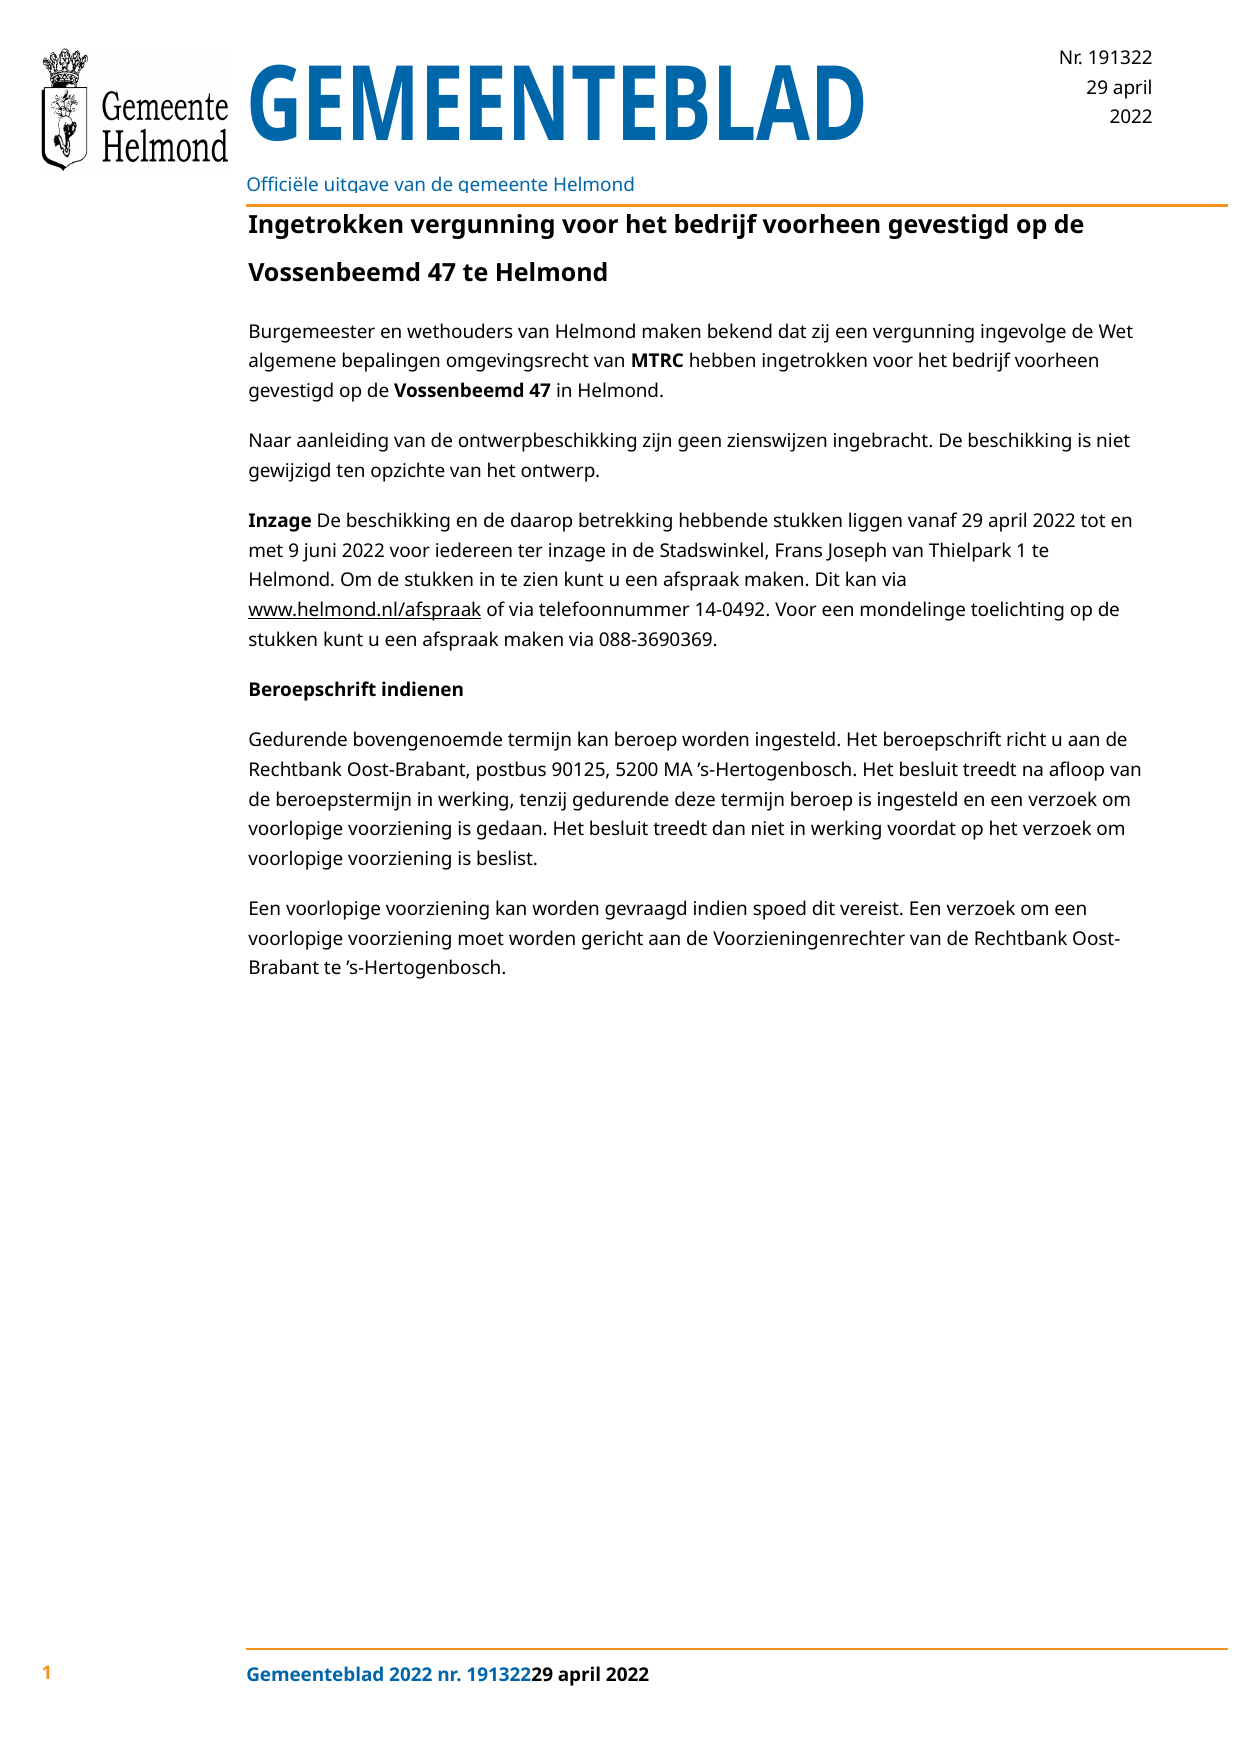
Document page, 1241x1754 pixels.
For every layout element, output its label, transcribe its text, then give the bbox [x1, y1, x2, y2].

text Inzage De beschikking en de daarop betrekking hebbende stukken liggen vanaf 29 april 2022 tot en met 9 juni 2022 voor iedereen ter inzage in de Stadswinkel, Frans Joseph van Thielpark 1 te Helmond. Om de stukken in te zien kunt u een afspraak maken. Dit kan via www.helmond.nl/afspraak of via telefoonnummer 14-0492. Voor een mondelinge toelichting op de stukken kunt u een afspraak maken via 088-3690369. [248, 507, 1152, 652]
text Beroepschrift indienen [248, 676, 1152, 702]
picture [41, 47, 231, 172]
text Burgemeester en wethouders van Helmond maken bekend dat zij een vergunning ingevolge de Wet algemene bepalingen omgevingsrecht van MTRC hebben ingetrokken voor het bedrijf voorheen gevestigd op de Vossenbeemd 47 in Helmond. [248, 318, 1152, 403]
text Ingetrokken vergunning voor het bedrijf voorheen gevestigd op de Vossenbeemd 47 te Helmond [248, 207, 1152, 288]
text Een voorlopige voorziening kan worden gevraagd indien spoed dit vereist. Een verzoek om een voorlopige voorziening moet worden gericht aan de Voorzieningenrechter van de Rechtbank Oost-Brabant te ’s‑Hertogenbosch. [248, 895, 1152, 980]
text Naar aanleiding van de ontwerpbeschikking zijn geen zienswijzen ingebracht. De beschikking is niet gewijzigd ten opzichte van het ontwerp. [248, 427, 1152, 483]
text Gedurende bovengenoemde termijn kan beroep worden ingesteld. Het beroepschrift richt u aan de Rechtbank Oost-Brabant, postbus 90125, 5200 MA ’s-Hertogenbosch. Het besluit treedt na afloop van de beroepstermijn in werking, tenzij gedurende deze termijn beroep is ingesteld en een verzoek om voorlopige voorziening is gedaan. Het besluit treedt dan niet in werking voordat op het verzoek om voorlopige voorziening is beslist. [248, 727, 1152, 871]
